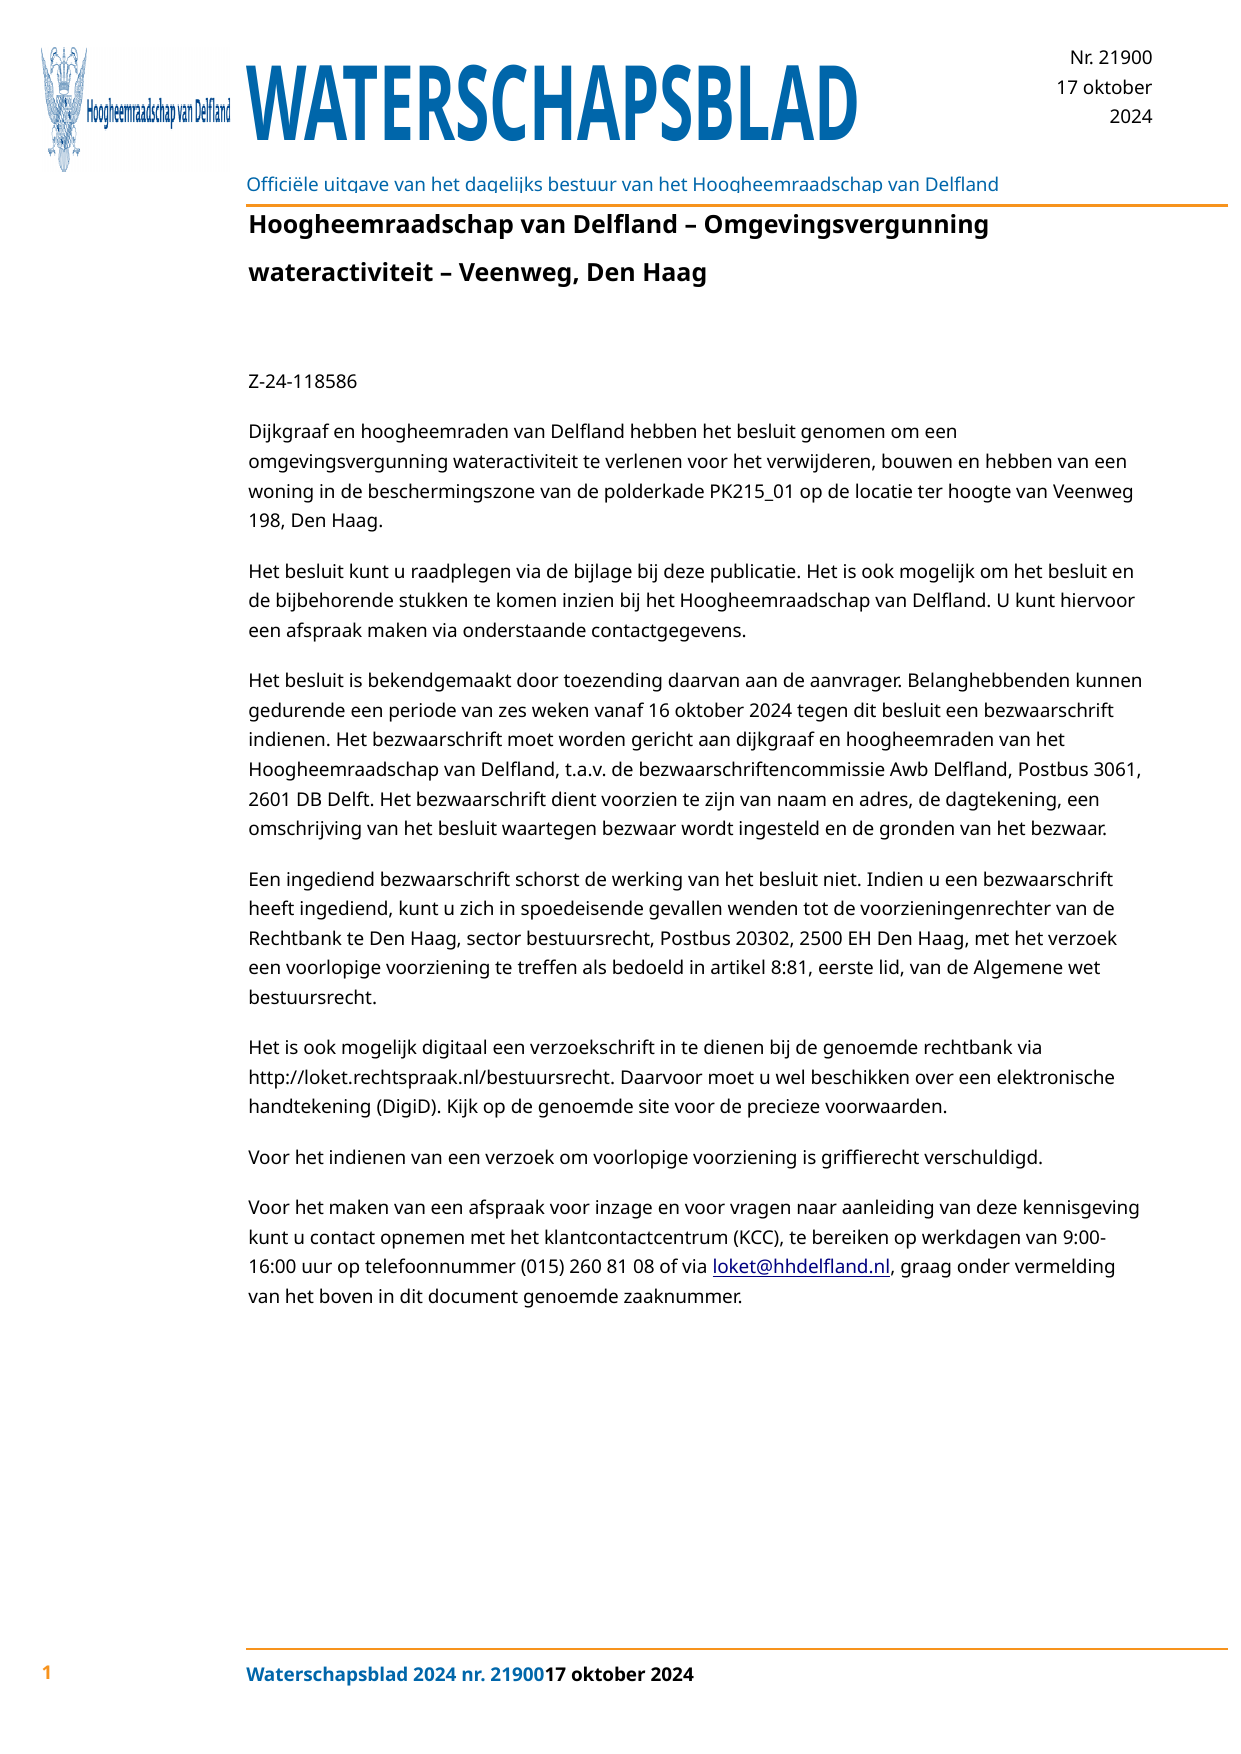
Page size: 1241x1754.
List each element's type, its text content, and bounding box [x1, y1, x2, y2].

text Voor het maken van een afspraak voor inzage en voor vragen naar aanleiding van deze kennisgeving kunt u contact opnemen met het klantcontactcentrum (KCC), te bereiken op werkdagen van 9:00-16:00 uur op telefoonnummer (015) 260 81 08 of via loket@hhdelfland.nl, graag onder vermelding van het boven in dit document genoemde zaaknummer. [248, 1194, 1152, 1309]
text Het besluit kunt u raadplegen via de bijlage bij deze publicatie. Het is ook mogelijk om het besluit en de bijbehorende stukken te komen inzien bij het Hoogheemraadschap van Delfland. U kunt hiervoor een afspraak maken via onderstaande contactgegevens. [248, 558, 1152, 643]
text Het besluit is bekendgemaakt door toezending daarvan aan de aanvrager. Belanghebbenden kunnen gedurende een periode van zes weken vanaf 16 oktober 2024 tegen dit besluit een bezwaarschrift indienen. Het bezwaarschrift moet worden gericht aan dijkgraaf en hoogheemraden van het Hoogheemraadschap van Delfland, t.a.v. de bezwaarschriftencommissie Awb Delfland, Postbus 3061, 2601 DB Delft. Het bezwaarschrift dient voorzien te zijn van naam en adres, de dagtekening, een omschrijving van het besluit waartegen bezwaar wordt ingesteld en de gronden van het bezwaar. [248, 667, 1152, 841]
text Z-24-118586 [248, 368, 1152, 394]
text Dijkgraaf en hoogheemraden van Delfland hebben het besluit genomen om een omgevingsvergunning wateractiviteit te verlenen voor het verwijderen, bouwen en hebben van een woning in de beschermingszone van de polderkade PK215_01 op de locatie ter hoogte van Veenweg 198, Den Haag. [248, 419, 1152, 533]
text Hoogheemraadschap van Delfland – Omgevingsvergunning wateractiviteit – Veenweg, Den Haag [248, 207, 1152, 288]
text Voor het indienen van een verzoek om voorlopige voorziening is griffierecht verschuldigd. [248, 1144, 1152, 1170]
picture [41, 47, 231, 172]
text Het is ook mogelijk digitaal een verzoekschrift in te dienen bij de genoemde rechtbank via http://loket.rechtspraak.nl/bestuursrecht. Daarvoor moet u wel beschikken over een elektronische handtekening (DigiD). Kijk op de genoemde site voor de precieze voorwaarden. [248, 1034, 1152, 1119]
text Een ingediend bezwaarschrift schorst de werking van het besluit niet. Indien u een bezwaarschrift heeft ingediend, kunt u zich in spoedeisende gevallen wenden tot de voorzieningenrechter van de Rechtbank te Den Haag, sector bestuursrecht, Postbus 20302, 2500 EH Den Haag, met het verzoek een voorlopige voorziening te treffen als bedoeld in artikel 8:81, eerste lid, van de Algemene wet bestuursrecht. [248, 866, 1152, 1010]
